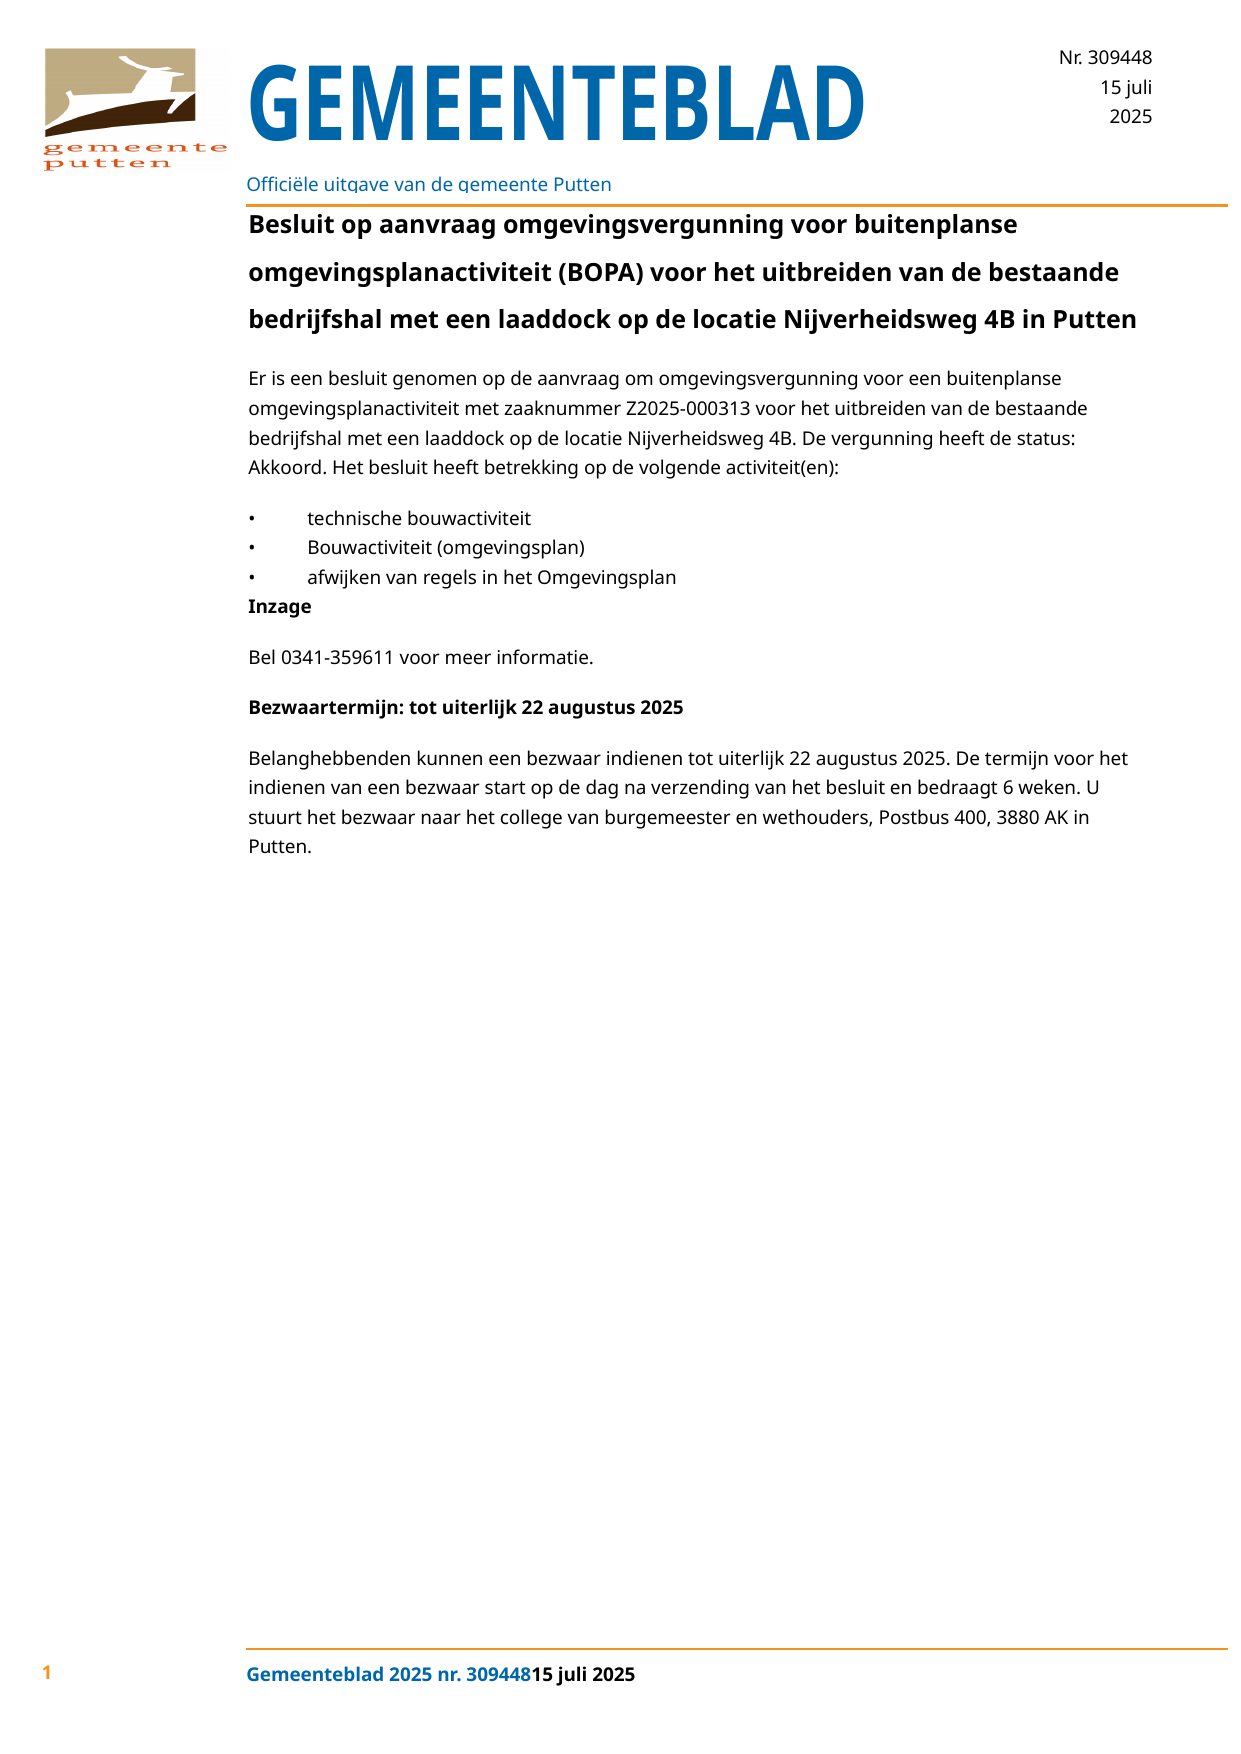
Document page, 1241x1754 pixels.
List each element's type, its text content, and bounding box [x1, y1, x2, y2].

list Bouwactiviteit (omgevingsplan) [248, 534, 1152, 560]
text Er is een besluit genomen op de aanvraag om omgevingsvergunning voor een buitenplanse omgevingsplanactiviteit met zaaknummer Z2025-000313 voor het uitbreiden van de bestaande bedrijfshal met een laaddock op de locatie Nijverheidsweg 4B. De vergunning heeft de status: Akkoord. Het besluit heeft betrekking op de volgende activiteit(en): [248, 366, 1152, 480]
text Bezwaartermijn: tot uiterlijk 22 augustus 2025 [248, 694, 1152, 720]
text Inzage [248, 593, 1152, 619]
list technische bouwactiviteit [248, 505, 1152, 530]
text Belanghebbenden kunnen een bezwaar indienen tot uiterlijk 22 augustus 2025. De termijn voor het indienen van een bezwaar start op de dag na verzending van het besluit en bedraagt 6 weken. U stuurt het bezwaar naar het college van burgemeester en wethouders, Postbus 400, 3880 AK in Putten. [248, 745, 1152, 859]
list afwijken van regels in het Omgevingsplan [248, 564, 1152, 589]
text Besluit op aanvraag omgevingsvergunning voor buitenplanse omgevingsplanactiviteit (BOPA) voor het uitbreiden van de bestaande bedrijfshal met een laaddock op de locatie Nijverheidsweg 4B in Putten [248, 207, 1152, 336]
text Bel 0341-359611 voor meer informatie. [248, 644, 1152, 669]
picture [41, 47, 231, 172]
